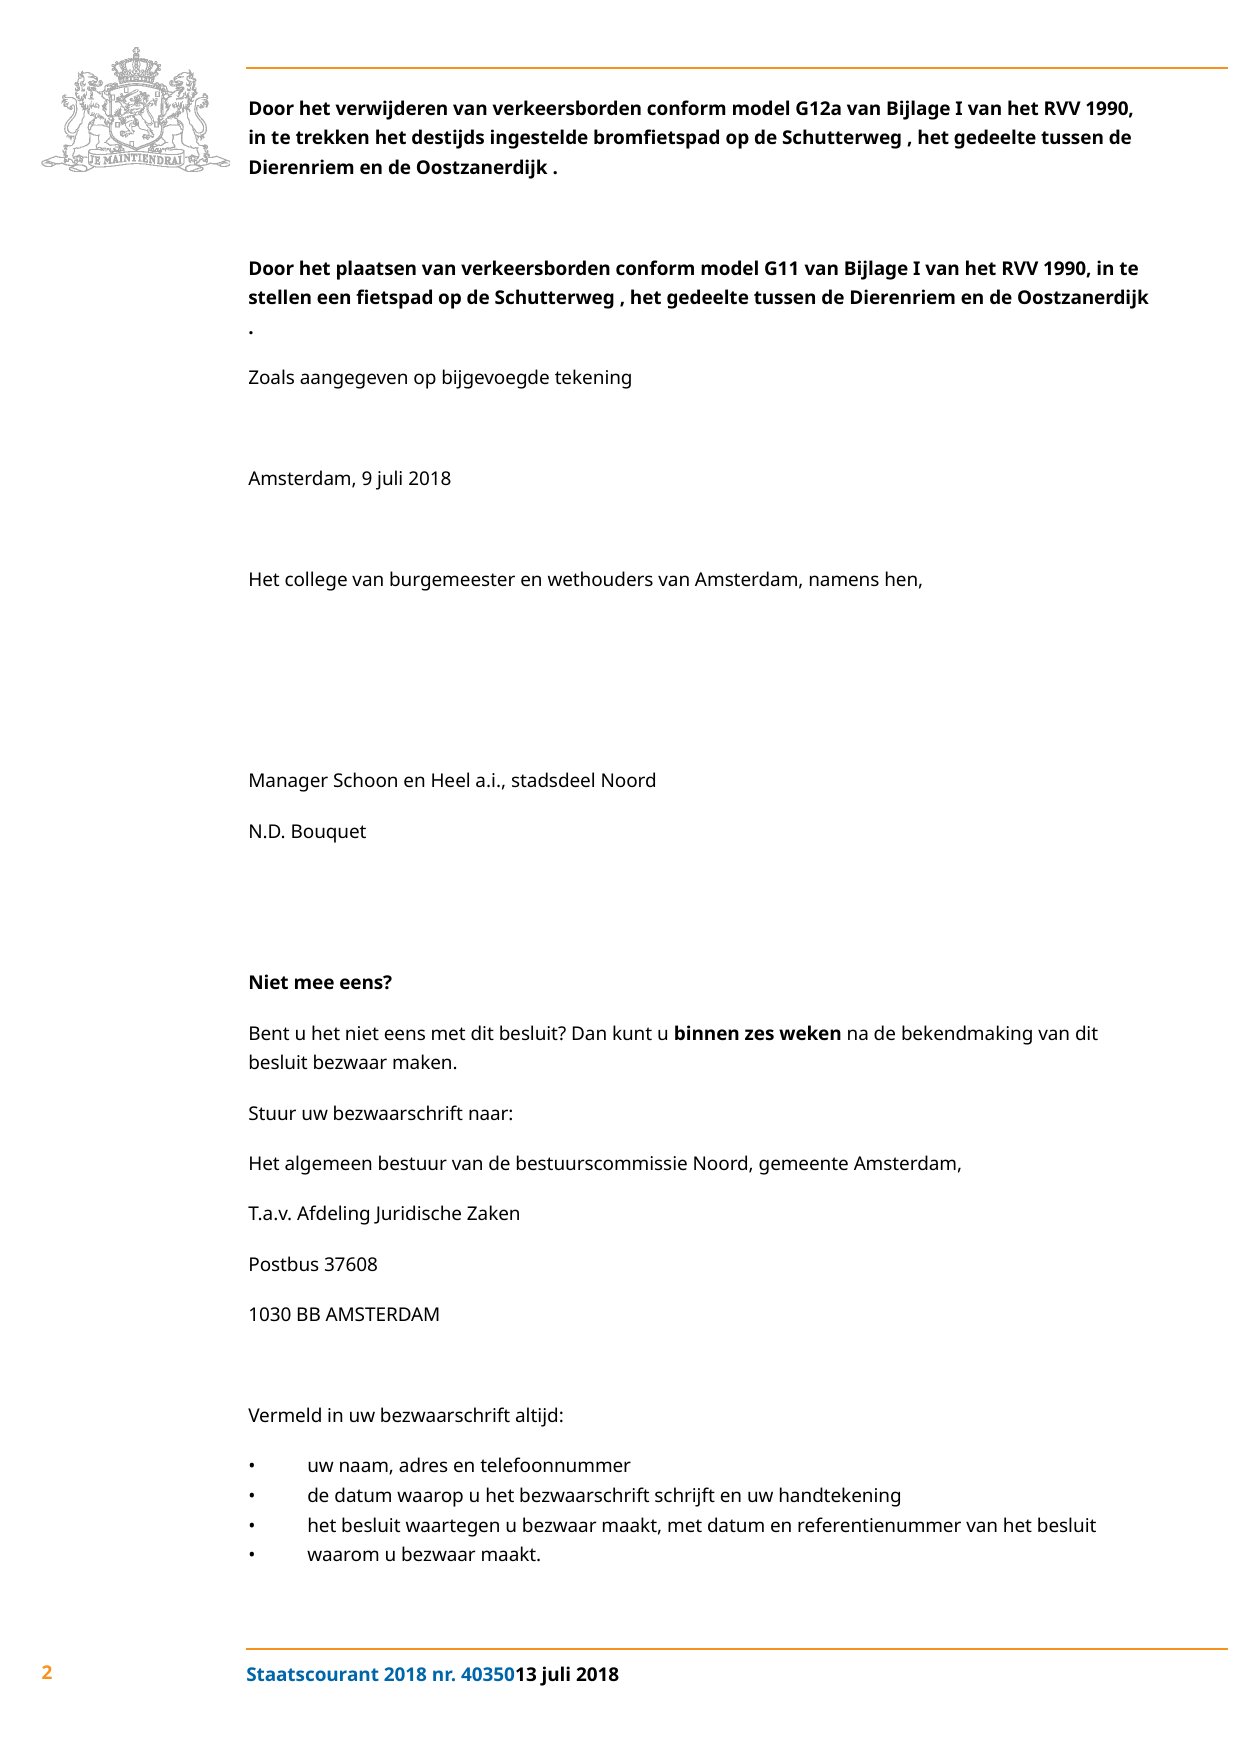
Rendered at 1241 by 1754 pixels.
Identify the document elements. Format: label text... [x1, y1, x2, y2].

text Door het verwijderen van verkeersborden conform model G12a van Bijlage I van het RVV 1990, in te trekken het destijds ingestelde bromfietspad op de Schutterweg , het gedeelte tussen de Dierenriem en de Oostzanerdijk . [248, 95, 1152, 180]
text Niet mee eens? [248, 969, 1152, 995]
list waarom u bezwaar maakt. [248, 1541, 1152, 1567]
text 1030 BB AMSTERDAM [248, 1301, 1152, 1327]
text T.a.v. Afdeling Juridische Zaken [248, 1201, 1152, 1226]
text Bent u het niet eens met dit besluit? Dan kunt u binnen zes weken na de bekendmaking van dit besluit bezwaar maken. [248, 1020, 1152, 1075]
picture [41, 47, 231, 172]
text Het college van burgemeester en wethouders van Amsterdam, namens hen, [248, 566, 1152, 592]
text Stuur uw bezwaarschrift naar: [248, 1100, 1152, 1126]
text Amsterdam, 9 juli 2018 [248, 465, 1152, 491]
text Vermeld in uw bezwaarschrift altijd: [248, 1402, 1152, 1428]
text Zoals aangegeven op bijgevoegde tekening [248, 364, 1152, 390]
text Manager Schoon en Heel a.i., stadsdeel Noord [248, 768, 1152, 793]
text Postbus 37608 [248, 1251, 1152, 1277]
text Het algemeen bestuur van de bestuurscommissie Noord, gemeente Amsterdam, [248, 1150, 1152, 1176]
text N.D. Bouquet [248, 818, 1152, 844]
list het besluit waartegen u bezwaar maakt, met datum en referentienummer van het besluit [248, 1512, 1152, 1538]
list uw naam, adres en telefoonnummer [248, 1453, 1152, 1478]
text Door het plaatsen van verkeersborden conform model G11 van Bijlage I van het RVV 1990, in te stellen een fietspad op de Schutterweg , het gedeelte tussen de Dierenriem en de Oostzanerdijk . [248, 255, 1152, 340]
list de datum waarop u het bezwaarschrift schrijft en uw handtekening [248, 1482, 1152, 1508]
